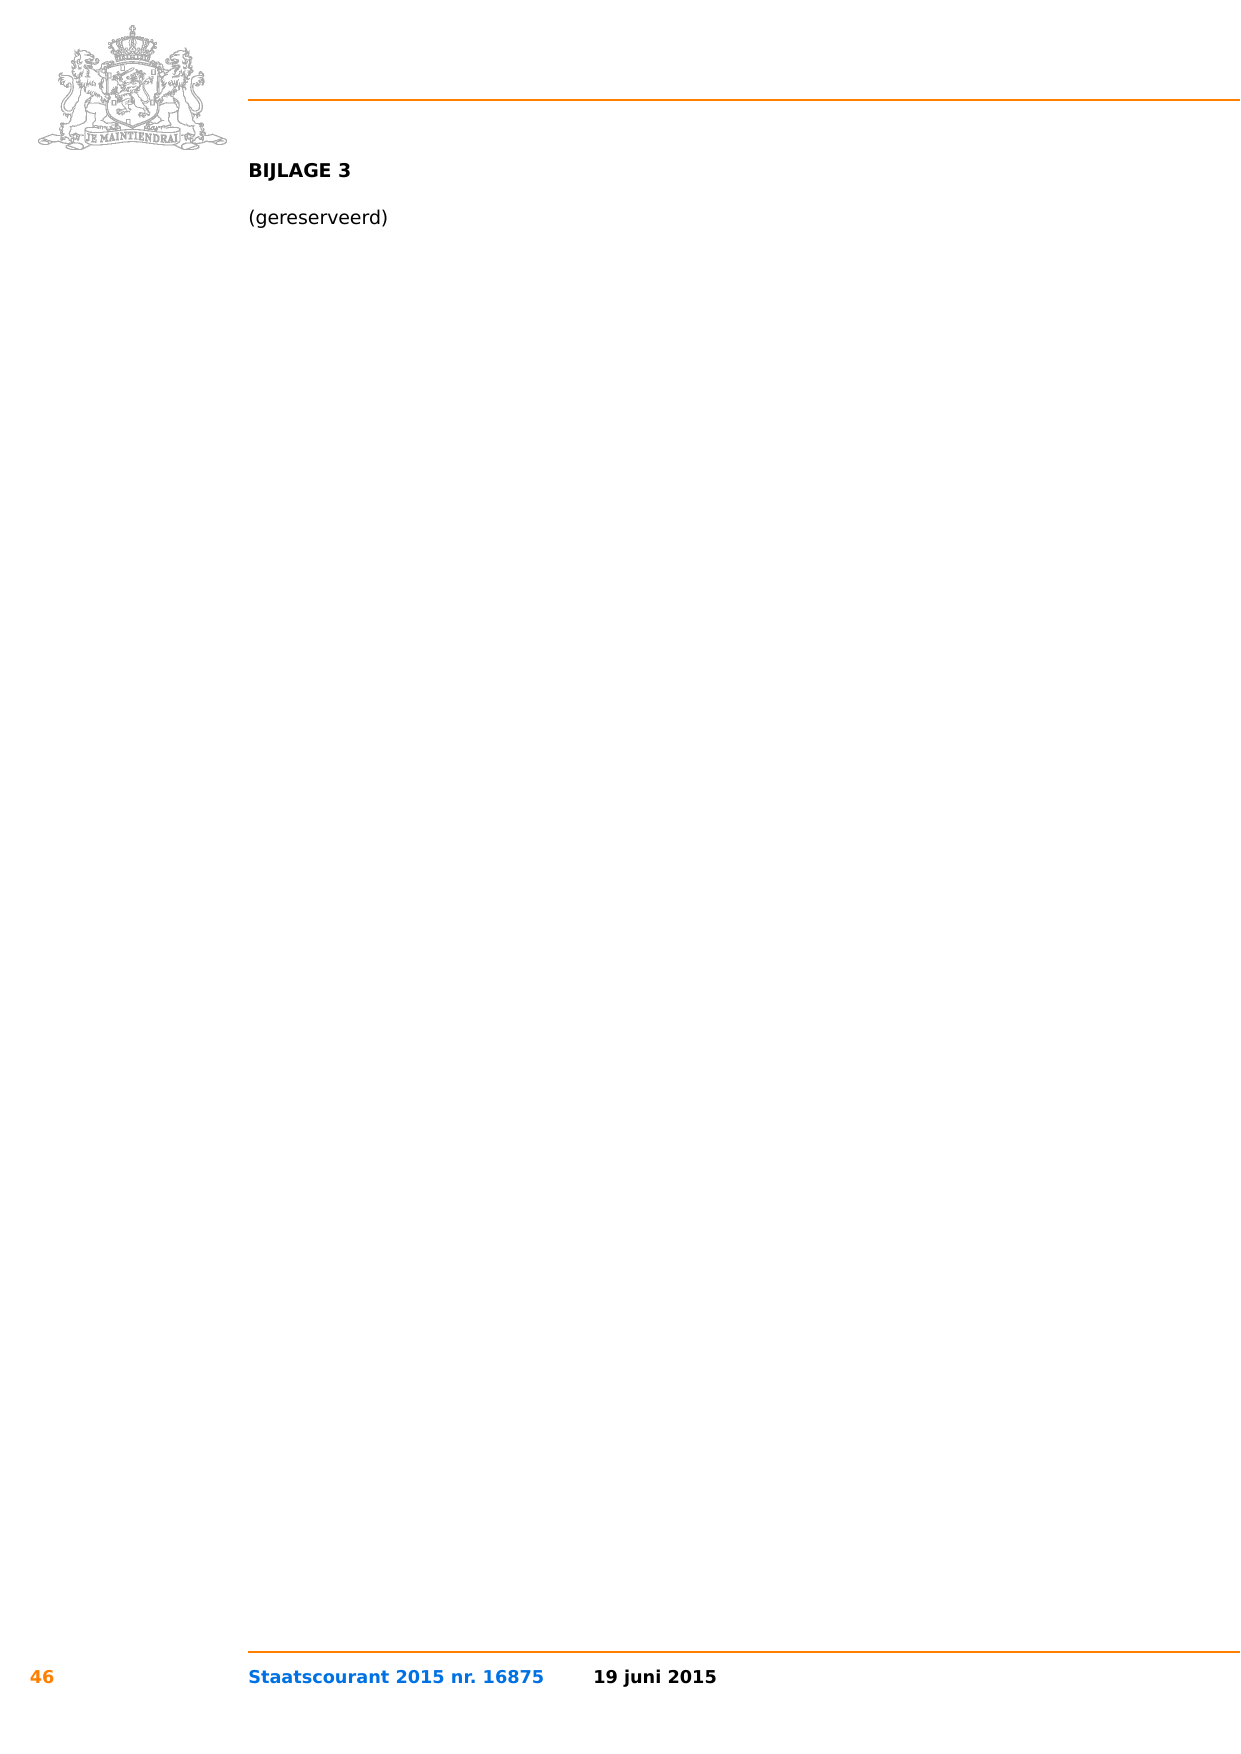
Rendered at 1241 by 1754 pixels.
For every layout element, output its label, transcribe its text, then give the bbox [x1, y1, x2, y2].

picture [38, 25, 227, 150]
text (gereserveerd) [248, 207, 1163, 229]
subtitle BIJLAGE 3 [248, 160, 1163, 182]
